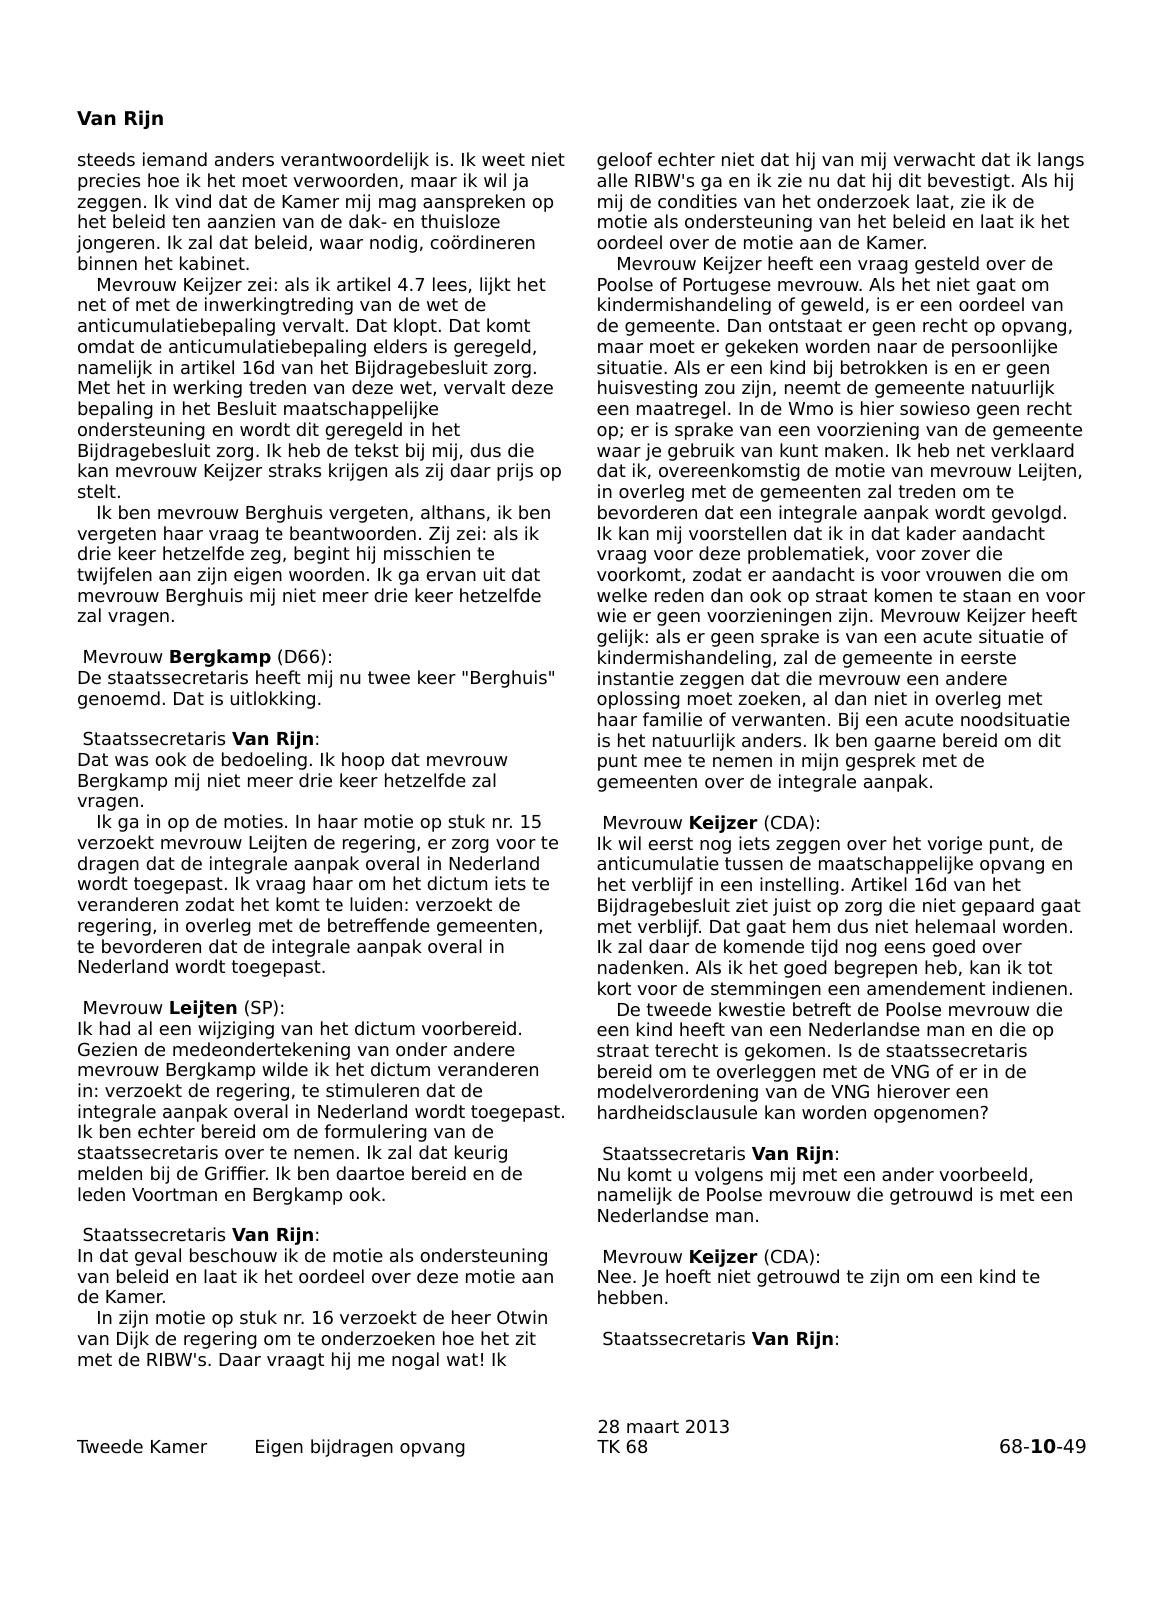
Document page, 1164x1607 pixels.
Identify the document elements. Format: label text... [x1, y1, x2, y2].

text Mevrouw Bergkamp (D66): [77, 647, 567, 668]
text Staatssecretaris Van Rijn: [596, 1329, 1087, 1349]
text Mevrouw Keijzer (CDA): [596, 813, 1087, 833]
text Staatssecretaris Van Rijn: [596, 1144, 1087, 1164]
text Ik wil eerst nog iets zeggen over het vorige punt, de anticumulatie tussen de maatschappelijke opvang en het verblijf in een instelling. Artikel 16d van het Bijdragebesluit ziet juist op zorg die niet gepaard gaat met verblijf. Dat gaat hem dus niet helemaal worden. Ik zal daar de komende tijd nog eens goed over nadenken. Als ik het goed begrepen heb, kan ik tot kort voor de stemmingen een amendement indienen. [596, 833, 1087, 999]
text Staatssecretaris Van Rijn: [77, 1225, 567, 1246]
text Dat was ook de bedoeling. Ik hoop dat mevrouw Bergkamp mij niet meer drie keer hetzelfde zal vragen. [77, 750, 567, 812]
text Ik ga in op de moties. In haar motie op stuk nr. 15 verzoekt mevrouw Leijten de regering, er zorg voor te dragen dat de integrale aanpak overal in Nederland wordt toegepast. Ik vraag haar om het dictum iets te veranderen zodat het komt te luiden: verzoekt de regering, in overleg met de betreffende gemeenten, te bevorderen dat de integrale aanpak overal in Nederland wordt toegepast. [77, 812, 567, 978]
text Ik had al een wijziging van het dictum voorbereid. Gezien de medeondertekening van onder andere mevrouw Bergkamp wilde ik het dictum veranderen in: verzoekt de regering, te stimuleren dat de integrale aanpak overal in Nederland wordt toegepast. Ik ben echter bereid om de formulering van de staatssecretaris over te nemen. Ik zal dat keurig melden bij de Griffier. Ik ben daartoe bereid en de leden Voortman en Bergkamp ook. [77, 1019, 567, 1205]
text Mevrouw Keijzer zei: als ik artikel 4.7 lees, lijkt het net of met de inwerkingtreding van de wet de anticumulatiebepaling vervalt. Dat klopt. Dat komt omdat de anticumulatiebepaling elders is geregeld, namelijk in artikel 16d van het Bijdragebesluit zorg. Met het in werking treden van deze wet, vervalt deze bepaling in het Besluit maatschappelijke ondersteuning en wordt dit geregeld in het Bijdragebesluit zorg. Ik heb de tekst bij mij, dus die kan mevrouw Keijzer straks krijgen als zij daar prijs op stelt. [77, 274, 567, 503]
text Nu komt u volgens mij met een ander voorbeeld, namelijk de Poolse mevrouw die getrouwd is met een Nederlandse man. [596, 1164, 1087, 1227]
text Mevrouw Keijzer (CDA): [596, 1247, 1087, 1267]
text De tweede kwestie betreft de Poolse mevrouw die een kind heeft van een Nederlandse man en die op straat terecht is gekomen. Is de staatssecretaris bereid om te overleggen met de VNG of er in de modelverordening van de VNG hierover een hardheidsclausule kan worden opgenomen? [596, 999, 1087, 1124]
text Staatssecretaris Van Rijn: [77, 729, 567, 750]
text De staatssecretaris heeft mij nu twee keer "Berghuis" genoemd. Dat is uitlokking. [77, 668, 567, 709]
text In zijn motie op stuk nr. 16 verzoekt de heer Otwin van Dijk de regering om te onderzoeken hoe het zit met de RIBW's. Daar vraagt hij me nogal wat! Ik [77, 1308, 567, 1370]
text Nee. Je hoeft niet getrouwd te zijn om een kind te hebben. [596, 1267, 1087, 1309]
text In dat geval beschouw ik de motie als ondersteuning van beleid en laat ik het oordeel over deze motie aan de Kamer. [77, 1246, 567, 1308]
text Ik ben mevrouw Berghuis vergeten, althans, ik ben vergeten haar vraag te beantwoorden. Zij zei: als ik drie keer hetzelfde zeg, begint hij misschien te twijfelen aan zijn eigen woorden. Ik ga ervan uit dat mevrouw Berghuis mij niet meer drie keer hetzelfde zal vragen. [77, 503, 567, 627]
text Mevrouw Keijzer heeft een vraag gesteld over de Poolse of Portugese mevrouw. Als het niet gaat om kindermishandeling of geweld, is er een oordeel van de gemeente. Dan ontstaat er geen recht op opvang, maar moet er gekeken worden naar de persoonlijke situatie. Als er een kind bij betrokken is en er geen huisvesting zou zijn, neemt de gemeente natuurlijk een maatregel. In de Wmo is hier sowieso geen recht op; er is sprake van een voorziening van de gemeente waar je gebruik van kunt maken. Ik heb net verklaard dat ik, overeenkomstig de motie van mevrouw Leijten, in overleg met de gemeenten zal treden om te bevorderen dat een integrale aanpak wordt gevolgd. Ik kan mij voorstellen dat ik in dat kader aandacht vraag voor deze problematiek, voor zover die voorkomt, zodat er aandacht is voor vrouwen die om welke reden dan ook op straat komen te staan en voor wie er geen voorzieningen zijn. Mevrouw Keijzer heeft gelijk: als er geen sprake is van een acute situatie of kindermishandeling, zal de gemeente in eerste instantie zeggen dat die mevrouw een andere oplossing moet zoeken, al dan niet in overleg met haar familie of verwanten. Bij een acute noodsituatie is het natuurlijk anders. Ik ben gaarne bereid om dit punt mee te nemen in mijn gesprek met de gemeenten over de integrale aanpak. [596, 254, 1087, 793]
text Mevrouw Leijten (SP): [77, 998, 567, 1019]
text steeds iemand anders verantwoordelijk is. Ik weet niet precies hoe ik het moet verwoorden, maar ik wil ja zeggen. Ik vind dat de Kamer mij mag aanspreken op het beleid ten aanzien van de dak- en thuisloze jongeren. Ik zal dat beleid, waar nodig, coördineren binnen het kabinet. [77, 150, 567, 274]
text geloof echter niet dat hij van mij verwacht dat ik langs alle RIBW's ga en ik zie nu dat hij dit bevestigt. Als hij mij de condities van het onderzoek laat, zie ik de motie als ondersteuning van het beleid en laat ik het oordeel over de motie aan de Kamer. [596, 150, 1087, 254]
